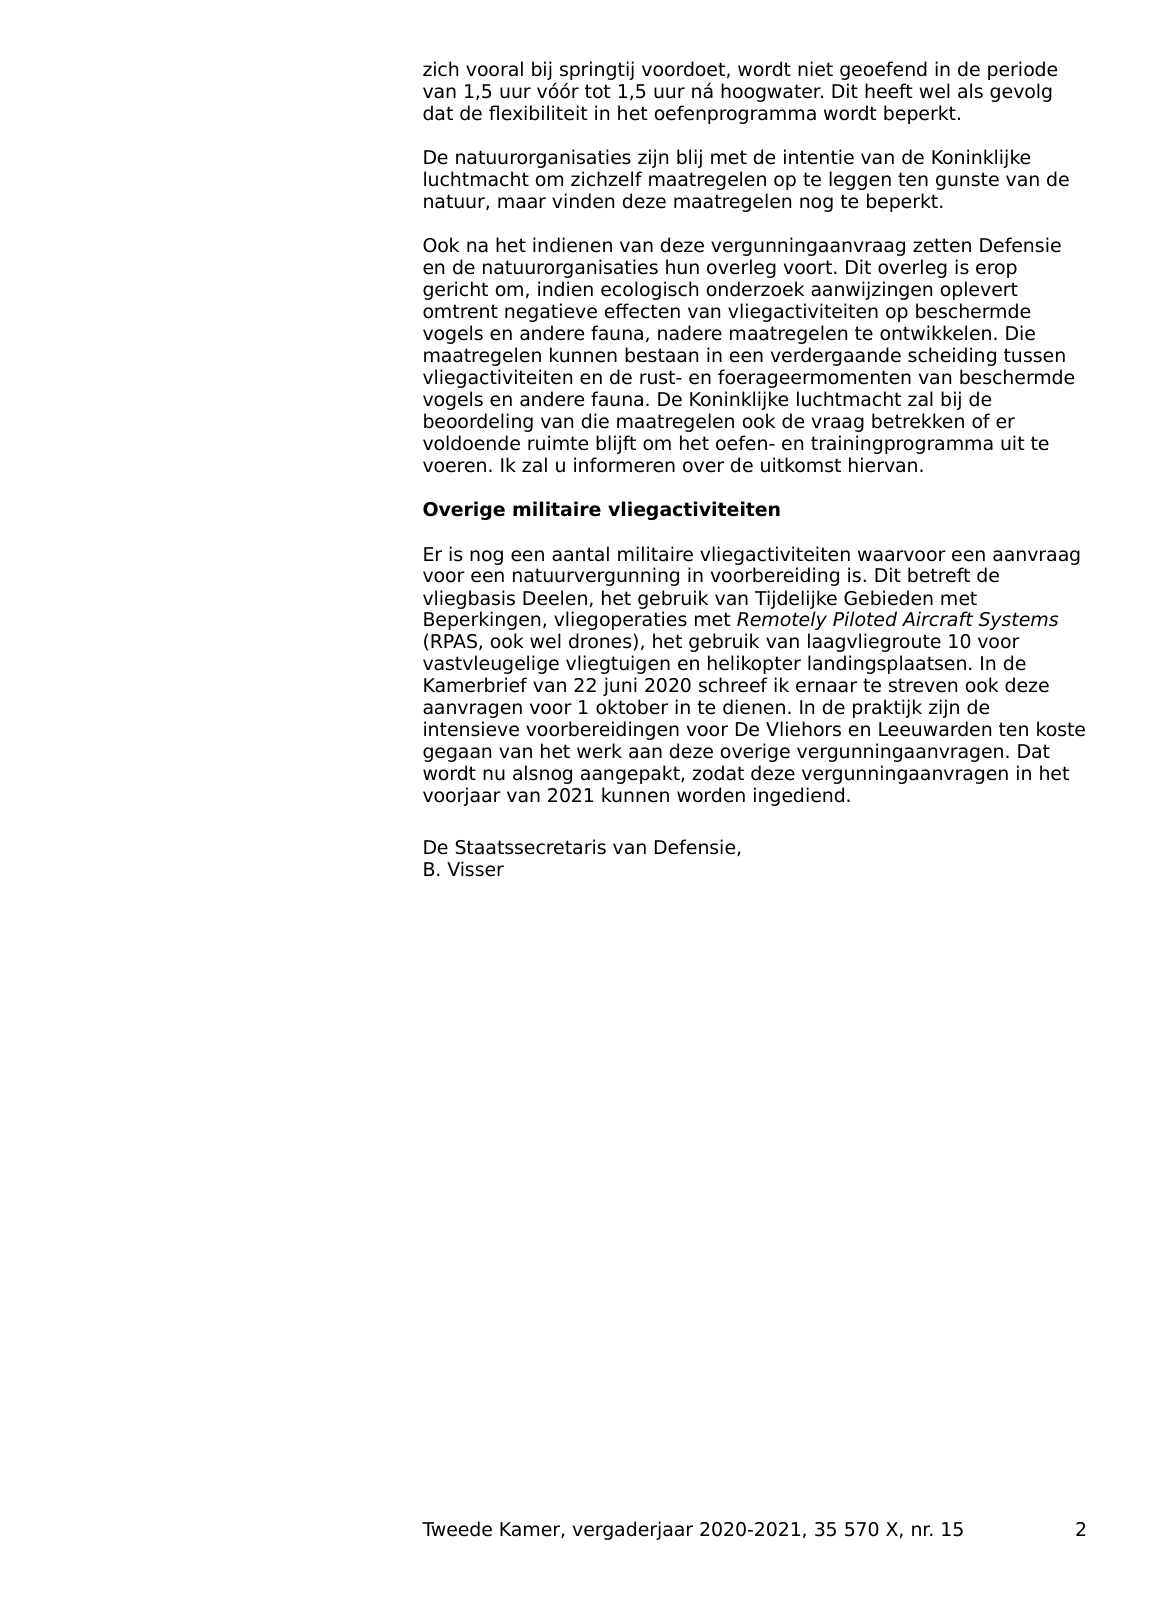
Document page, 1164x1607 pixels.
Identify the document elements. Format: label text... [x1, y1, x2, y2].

text zich vooral bij springtij voordoet, wordt niet geoefend in de periode van 1,5 uur vóór tot 1,5 uur ná hoogwater. Dit heeft wel als gevolg dat de flexibiliteit in het oefenprogramma wordt beperkt. [422, 59, 1087, 125]
text Er is nog een aantal militaire vliegactiviteiten waarvoor een aanvraag voor een natuurvergunning in voorbereiding is. Dit betreft de vliegbasis Deelen, het gebruik van Tijdelijke Gebieden met Beperkingen, vliegoperaties met Remotely Piloted Aircraft Systems (RPAS, ook wel drones), het gebruik van laagvliegroute 10 voor vastvleugelige vliegtuigen en helikopter landingsplaatsen. In de Kamerbrief van 22 juni 2020 schreef ik ernaar te streven ook deze aanvragen voor 1 oktober in te dienen. In de praktijk zijn de intensieve voorbereidingen voor De Vliehors en Leeuwarden ten koste gegaan van het werk aan deze overige vergunningaanvragen. Dat wordt nu alsnog aangepakt, zodat deze vergunningaanvragen in het voorjaar van 2021 kunnen worden ingediend. [422, 543, 1087, 807]
text Ook na het indienen van deze vergunningaanvraag zetten Defensie en de natuurorganisaties hun overleg voort. Dit overleg is erop gericht om, indien ecologisch onderzoek aanwijzingen oplevert omtrent negatieve effecten van vliegactiviteiten op beschermde vogels en andere fauna, nadere maatregelen te ontwikkelen. Die maatregelen kunnen bestaan in een verdergaande scheiding tussen vliegactiviteiten en de rust- en foerageermomenten van beschermde vogels en andere fauna. De Koninklijke luchtmacht zal bij de beoordeling van die maatregelen ook de vraag betrekken of er voldoende ruimte blijft om het oefen- en trainingprogramma uit te voeren. Ik zal u informeren over de uitkomst hiervan. [422, 235, 1087, 477]
text De Staatssecretaris van Defensie, B. Visser [422, 837, 1087, 881]
text De natuurorganisaties zijn blij met de intentie van de Koninklijke luchtmacht om zichzelf maatregelen op te leggen ten gunste van de natuur, maar vinden deze maatregelen nog te beperkt. [422, 147, 1087, 213]
subtitle Overige militaire vliegactiviteiten [422, 499, 1087, 521]
